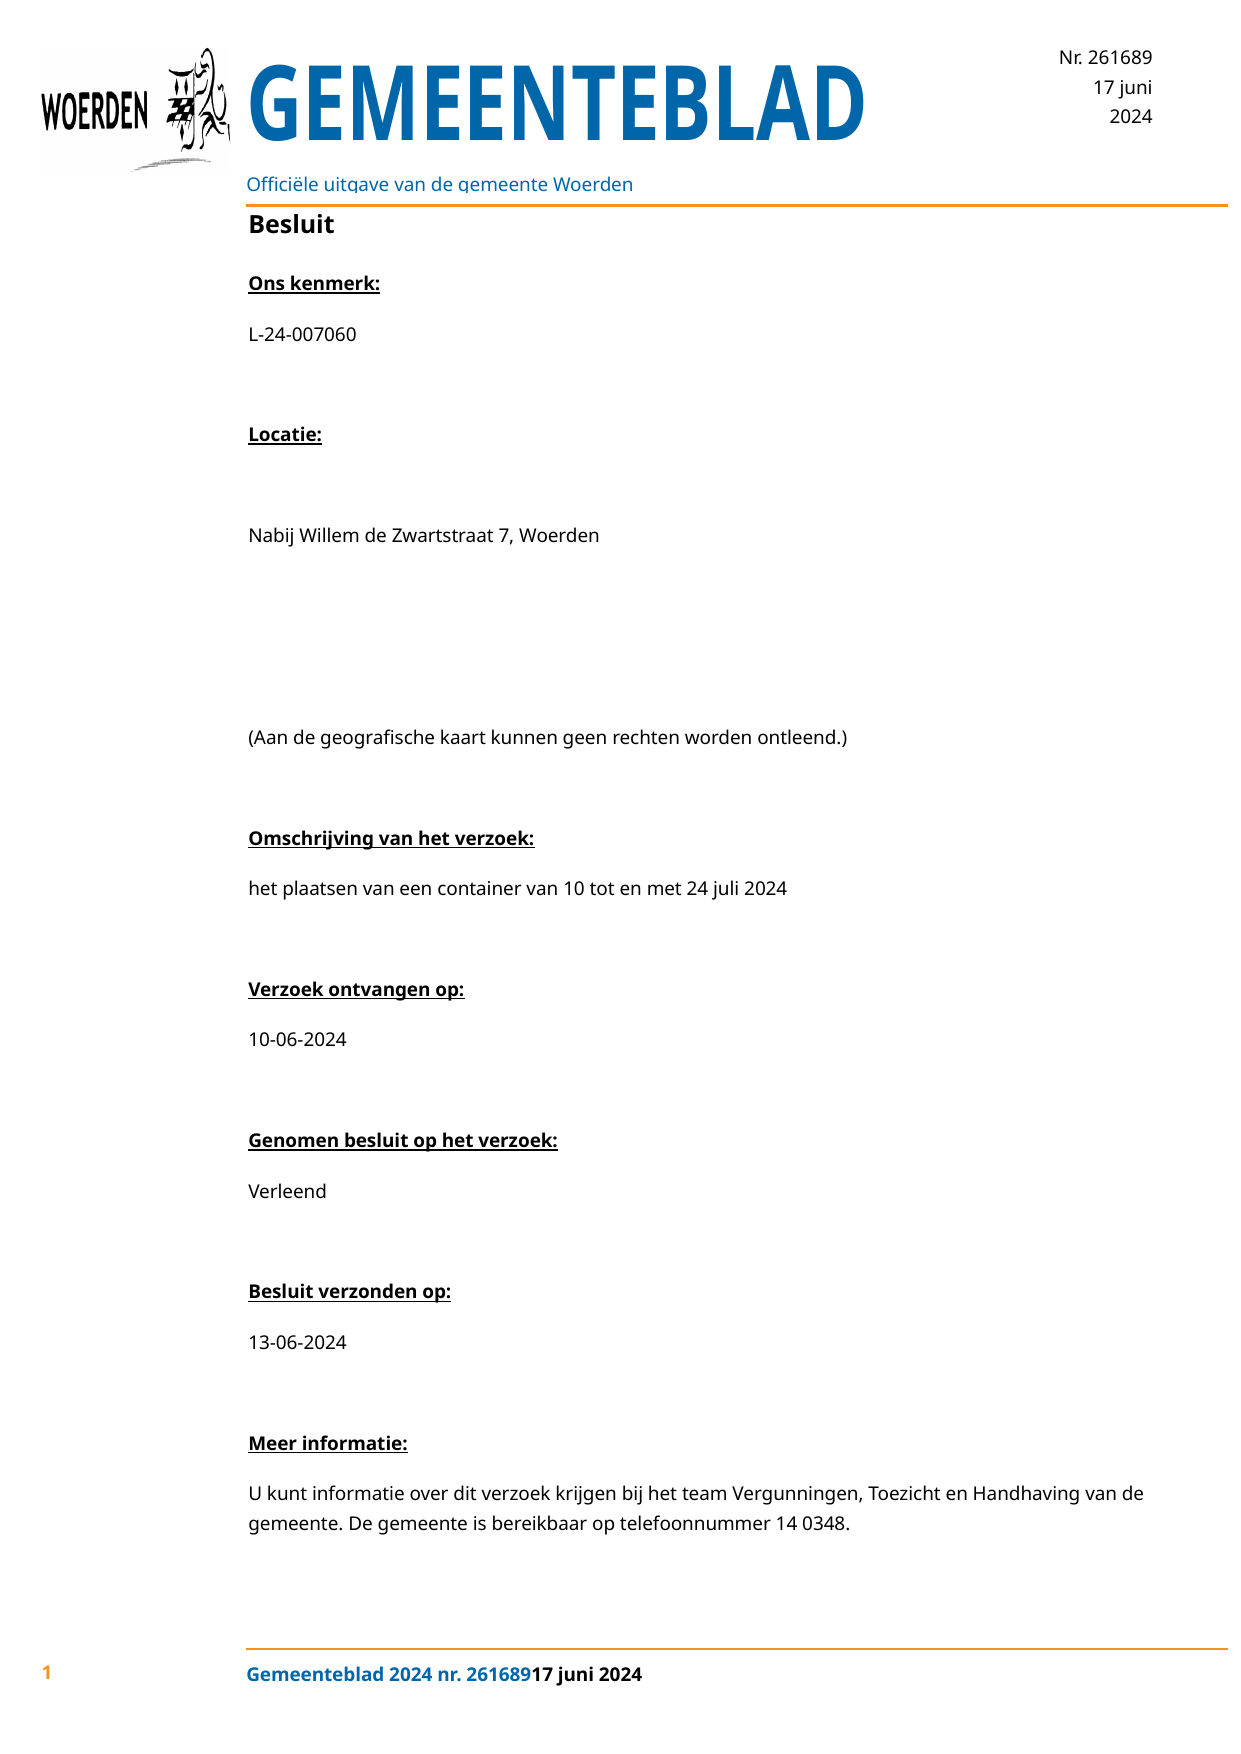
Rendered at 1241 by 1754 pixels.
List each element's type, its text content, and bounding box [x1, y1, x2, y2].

text Nabij Willem de Zwartstraat 7, Woerden [248, 522, 1152, 548]
text Besluit verzonden op: [248, 1279, 1152, 1304]
text Genomen besluit op het verzoek: [248, 1127, 1152, 1153]
text Ons kenmerk: [248, 270, 1152, 296]
text 10-06-2024 [248, 1027, 1152, 1052]
text het plaatsen van een container van 10 tot en met 24 juli 2024 [248, 875, 1152, 901]
text 13-06-2024 [248, 1329, 1152, 1355]
text Verzoek ontvangen op: [248, 976, 1152, 1002]
text Locatie: [248, 422, 1152, 447]
text (Aan de geografische kaart kunnen geen rechten worden ontleend.) [248, 724, 1152, 750]
text L-24-007060 [248, 321, 1152, 346]
text U kunt informatie over dit verzoek krijgen bij het team Vergunningen, Toezicht en Handhaving van de gemeente. De gemeente is bereikbaar op telefoonnummer 14 0348. [248, 1480, 1152, 1536]
text Omschrijving van het verzoek: [248, 825, 1152, 851]
text Meer informatie: [248, 1430, 1152, 1456]
text Besluit [248, 207, 1152, 241]
text Verleend [248, 1178, 1152, 1203]
picture [41, 47, 231, 172]
